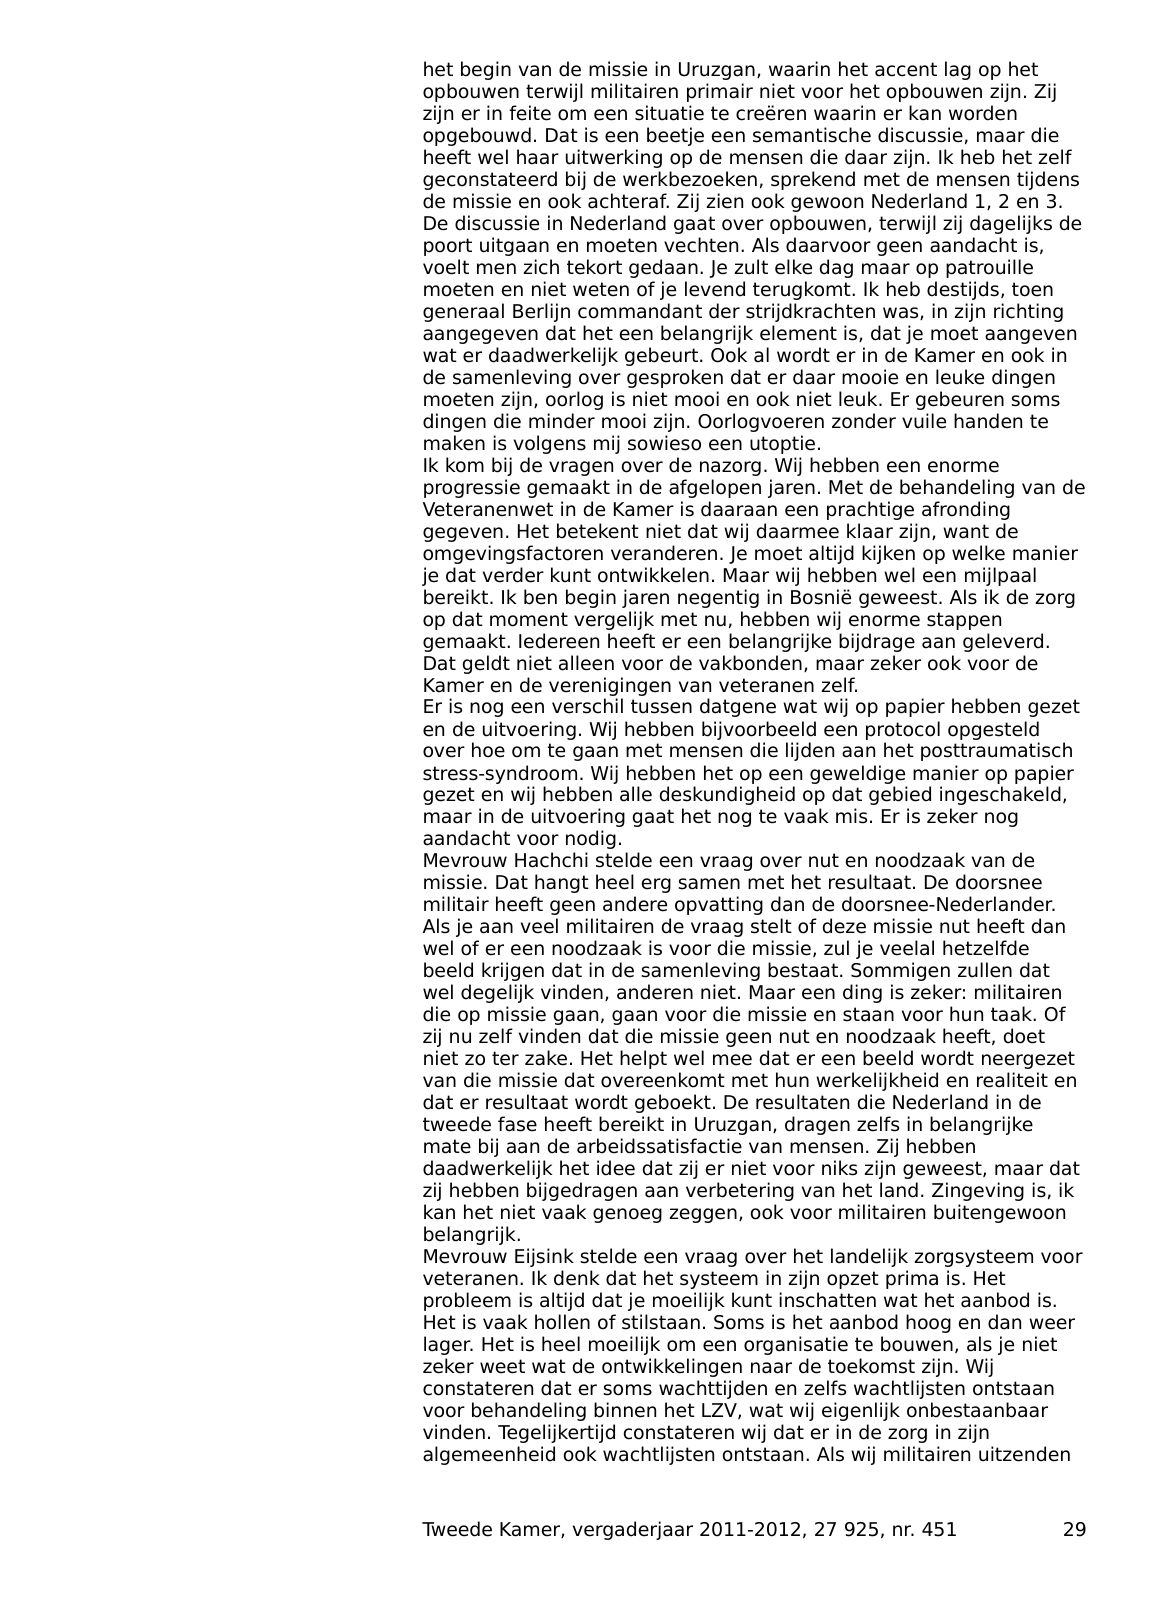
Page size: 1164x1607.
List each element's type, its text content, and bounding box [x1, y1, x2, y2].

text Mevrouw Hachchi stelde een vraag over nut en noodzaak van de missie. Dat hangt heel erg samen met het resultaat. De doorsnee militair heeft geen andere opvatting dan de doorsnee-Nederlander. Als je aan veel militairen de vraag stelt of deze missie nut heeft dan wel of er een noodzaak is voor die missie, zul je veelal hetzelfde beeld krijgen dat in de samenleving bestaat. Sommigen zullen dat wel degelijk vinden, anderen niet. Maar een ding is zeker: militairen die op missie gaan, gaan voor die missie en staan voor hun taak. Of zij nu zelf vinden dat die missie geen nut en noodzaak heeft, doet niet zo ter zake. Het helpt wel mee dat er een beeld wordt neergezet van die missie dat overeenkomt met hun werkelijkheid en realiteit en dat er resultaat wordt geboekt. De resultaten die Nederland in de tweede fase heeft bereikt in Uruzgan, dragen zelfs in belangrijke mate bij aan de arbeidssatisfactie van mensen. Zij hebben daadwerkelijk het idee dat zij er niet voor niks zijn geweest, maar dat zij hebben bijgedragen aan verbetering van het land. Zingeving is, ik kan het niet vaak genoeg zeggen, ook voor militairen buitengewoon belangrijk. [422, 850, 1087, 1246]
text Ik kom bij de vragen over de nazorg. Wij hebben een enorme progressie gemaakt in de afgelopen jaren. Met de behandeling van de Veteranenwet in de Kamer is daaraan een prachtige afronding gegeven. Het betekent niet dat wij daarmee klaar zijn, want de omgevingsfactoren veranderen. Je moet altijd kijken op welke manier je dat verder kunt ontwikkelen. Maar wij hebben wel een mijlpaal bereikt. Ik ben begin jaren negentig in Bosnië geweest. Als ik de zorg op dat moment vergelijk met nu, hebben wij enorme stappen gemaakt. Iedereen heeft er een belangrijke bijdrage aan geleverd. Dat geldt niet alleen voor de vakbonden, maar zeker ook voor de Kamer en de verenigingen van veteranen zelf. [422, 455, 1087, 696]
text Er is nog een verschil tussen datgene wat wij op papier hebben gezet en de uitvoering. Wij hebben bijvoorbeeld een protocol opgesteld over hoe om te gaan met mensen die lijden aan het posttraumatisch stress-syndroom. Wij hebben het op een geweldige manier op papier gezet en wij hebben alle deskundigheid op dat gebied ingeschakeld, maar in de uitvoering gaat het nog te vaak mis. Er is zeker nog aandacht voor nodig. [422, 696, 1087, 850]
text het begin van de missie in Uruzgan, waarin het accent lag op het opbouwen terwijl militairen primair niet voor het opbouwen zijn. Zij zijn er in feite om een situatie te creëren waarin er kan worden opgebouwd. Dat is een beetje een semantische discussie, maar die heeft wel haar uitwerking op de mensen die daar zijn. Ik heb het zelf geconstateerd bij de werkbezoeken, sprekend met de mensen tijdens de missie en ook achteraf. Zij zien ook gewoon Nederland 1, 2 en 3. De discussie in Nederland gaat over opbouwen, terwijl zij dagelijks de poort uitgaan en moeten vechten. Als daarvoor geen aandacht is, voelt men zich tekort gedaan. Je zult elke dag maar op patrouille moeten en niet weten of je levend terugkomt. Ik heb destijds, toen generaal Berlijn commandant der strijdkrachten was, in zijn richting aangegeven dat het een belangrijk element is, dat je moet aangeven wat er daadwerkelijk gebeurt. Ook al wordt er in de Kamer en ook in de samenleving over gesproken dat er daar mooie en leuke dingen moeten zijn, oorlog is niet mooi en ook niet leuk. Er gebeuren soms dingen die minder mooi zijn. Oorlogvoeren zonder vuile handen te maken is volgens mij sowieso een utoptie. [422, 59, 1087, 455]
text Mevrouw Eijsink stelde een vraag over het landelijk zorgsysteem voor veteranen. Ik denk dat het systeem in zijn opzet prima is. Het probleem is altijd dat je moeilijk kunt inschatten wat het aanbod is. Het is vaak hollen of stilstaan. Soms is het aanbod hoog en dan weer lager. Het is heel moeilijk om een organisatie te bouwen, als je niet zeker weet wat de ontwikkelingen naar de toekomst zijn. Wij constateren dat er soms wachttijden en zelfs wachtlijsten ontstaan voor behandeling binnen het LZV, wat wij eigenlijk onbestaanbaar vinden. Tegelijkertijd constateren wij dat er in de zorg in zijn algemeenheid ook wachtlijsten ontstaan. Als wij militairen uitzenden [422, 1246, 1087, 1466]
